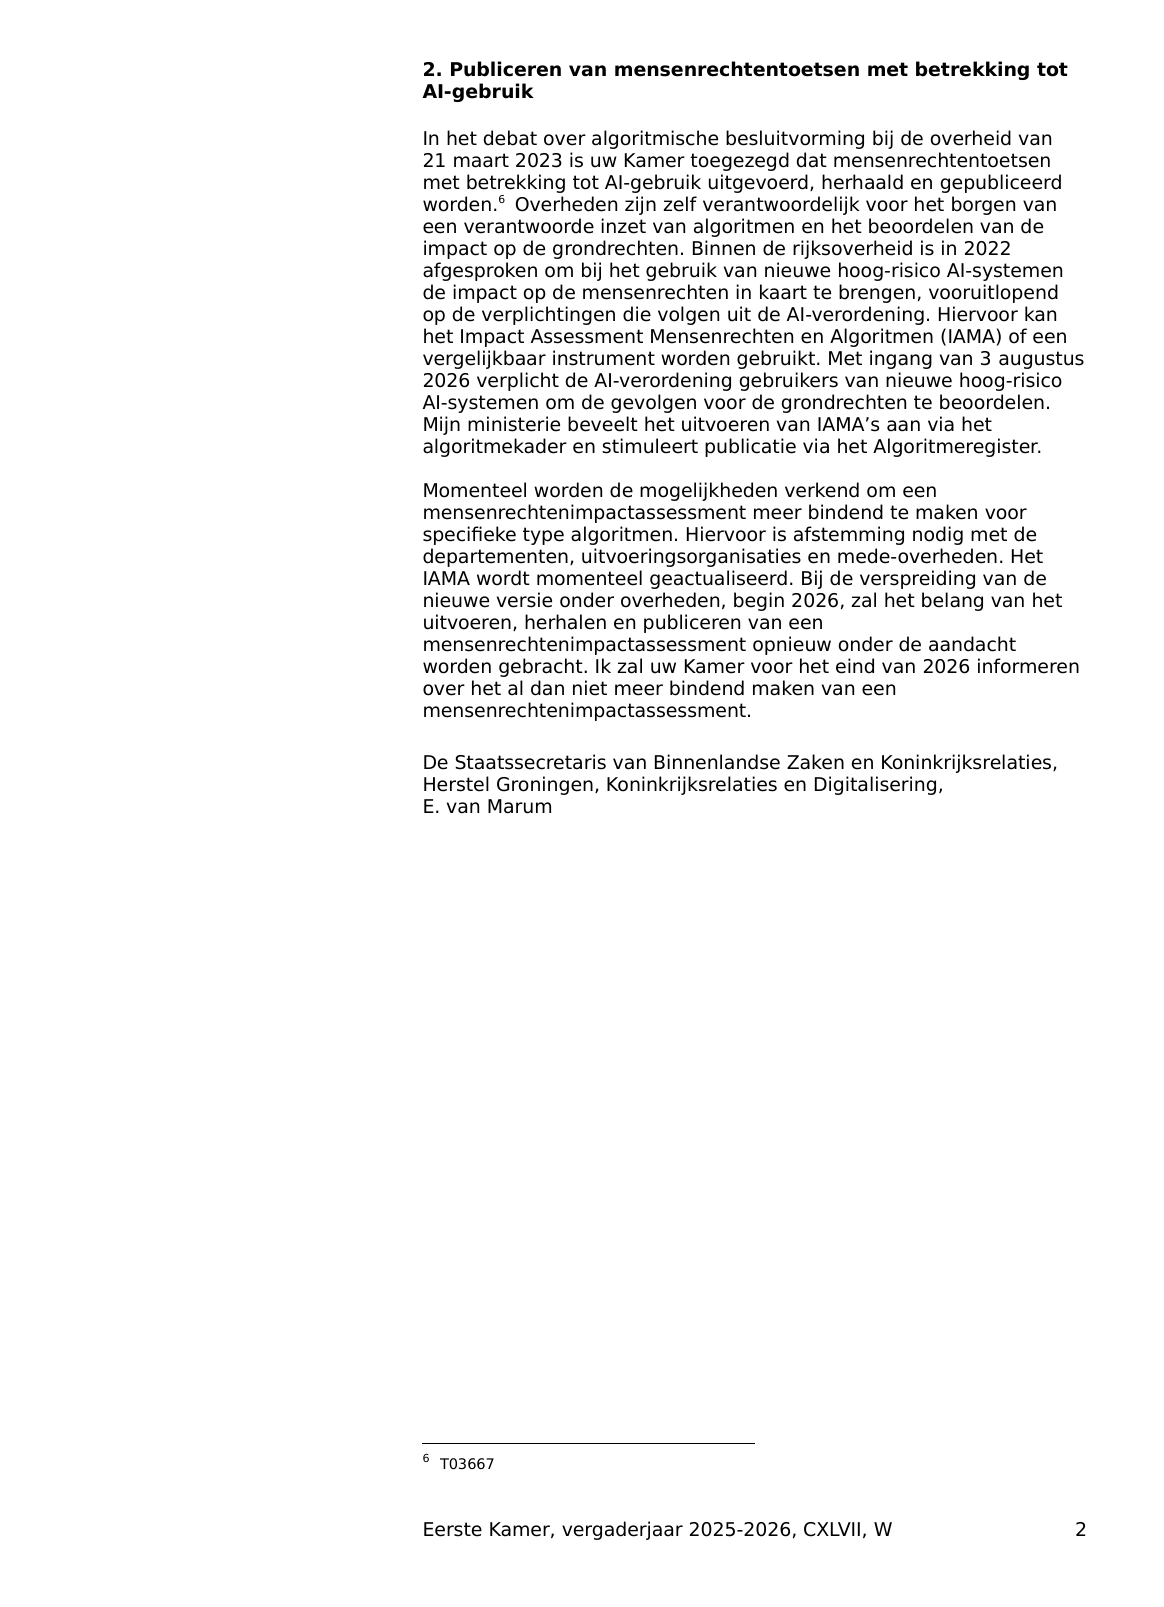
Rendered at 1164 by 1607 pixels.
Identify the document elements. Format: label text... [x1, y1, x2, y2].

text Momenteel worden de mogelijkheden verkend om een mensenrechtenimpactassessment meer bindend te maken voor specifieke type algoritmen. Hiervoor is afstemming nodig met de departementen, uitvoeringsorganisaties en mede-overheden. Het IAMA wordt momenteel geactualiseerd. Bij de verspreiding van de nieuwe versie onder overheden, begin 2026, zal het belang van het uitvoeren, herhalen en publiceren van een mensenrechtenimpactassessment opnieuw onder de aandacht worden gebracht. Ik zal uw Kamer voor het eind van 2026 informeren over het al dan niet meer bindend maken van een mensenrechtenimpactassessment. [422, 480, 1087, 722]
text De Staatssecretaris van Binnenlandse Zaken en Koninkrijksrelaties, Herstel Groningen, Koninkrijksrelaties en Digitalisering, E. van Marum [422, 752, 1087, 818]
text In het debat over algoritmische besluitvorming bij de overheid van 21 maart 2023 is uw Kamer toegezegd dat mensenrechtentoetsen met betrekking tot AI-gebruik uitgevoerd, herhaald en gepubliceerd worden. Overheden zijn zelf verantwoordelijk voor het borgen van een verantwoorde inzet van algoritmen en het beoordelen van de impact op de grondrechten. Binnen de rijksoverheid is in 2022 afgesproken om bij het gebruik van nieuwe hoog-risico AI-systemen de impact op de mensenrechten in kaart te brengen, vooruitlopend op de verplichtingen die volgen uit de AI-verordening. Hiervoor kan het Impact Assessment Mensenrechten en Algoritmen (IAMA) of een vergelijkbaar instrument worden gebruikt. Met ingang van 3 augustus 2026 verplicht de AI-verordening gebruikers van nieuwe hoog-risico AI-systemen om de gevolgen voor de grondrechten te beoordelen. Mijn ministerie beveelt het uitvoeren van IAMA’s aan via het algoritmekader en stimuleert publicatie via het Algoritmeregister. [422, 128, 1087, 458]
subtitle 2. Publiceren van mensenrechtentoetsen met betrekking tot AI-gebruik [422, 59, 1087, 103]
text T03667 [422, 1452, 1087, 1474]
